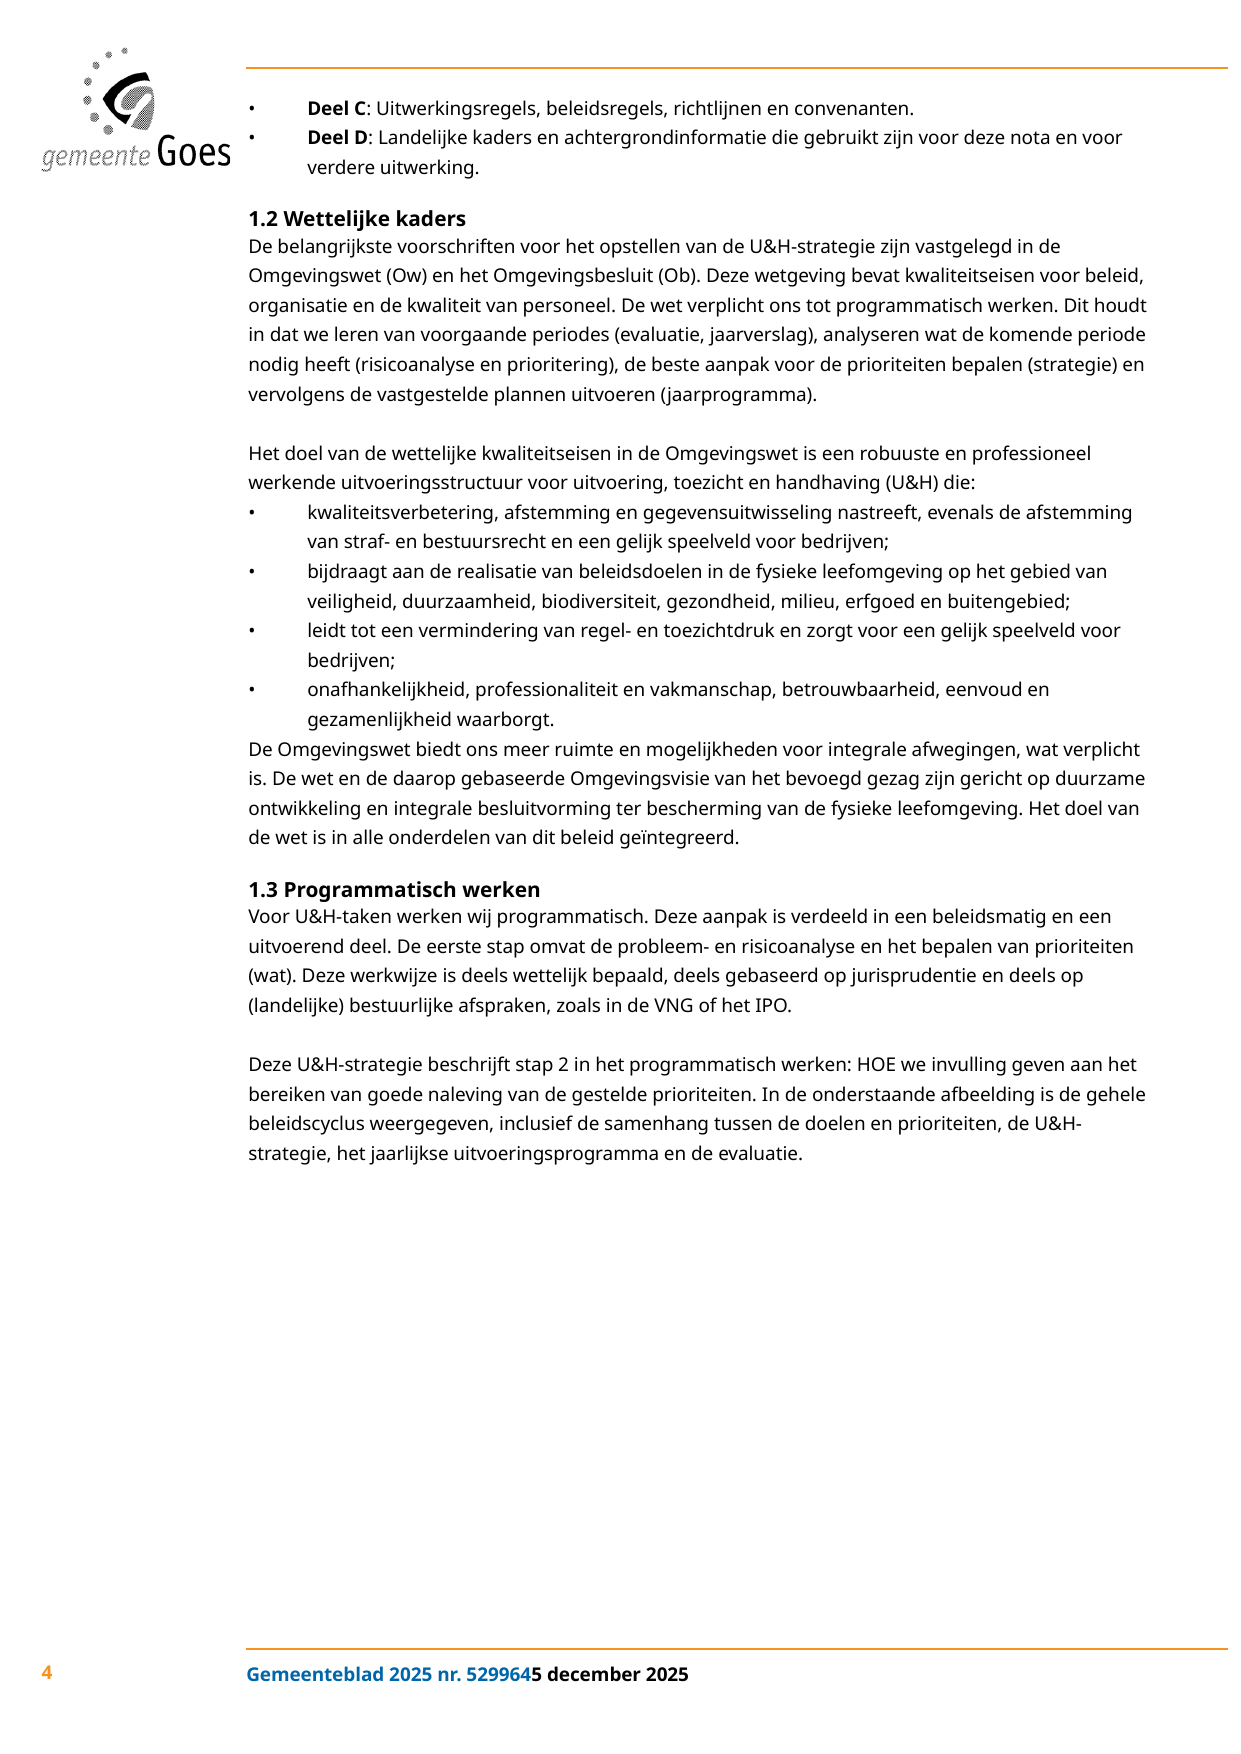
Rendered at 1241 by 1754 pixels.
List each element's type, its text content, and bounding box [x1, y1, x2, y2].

text Het doel van de wettelijke kwaliteitseisen in de Omgevingswet is een robuuste en professioneel werkende uitvoeringsstructuur voor uitvoering, toezicht en handhaving (U&H) die: [248, 440, 1152, 495]
list Deel C: Uitwerkingsregels, beleidsregels, richtlijnen en convenanten. [248, 95, 1152, 121]
picture [41, 47, 231, 172]
text 1.2 Wettelijke kaders [248, 204, 1152, 233]
text Deze U&H-strategie beschrijft stap 2 in het programmatisch werken: HOE we invulling geven aan het bereiken van goede naleving van de gestelde prioriteiten. In de onderstaande afbeelding is de gehele beleidscyclus weergegeven, inclusief de samenhang tussen de doelen en prioriteiten, de U&H-strategie, het jaarlijkse uitvoeringsprogramma en de evaluatie. [248, 1051, 1152, 1166]
text De belangrijkste voorschriften voor het opstellen van de U&H-strategie zijn vastgelegd in de Omgevingswet (Ow) en het Omgevingsbesluit (Ob). Deze wetgeving bevat kwaliteitseisen voor beleid, organisatie en de kwaliteit van personeel. De wet verplicht ons tot programmatisch werken. Dit houdt in dat we leren van voorgaande periodes (evaluatie, jaarverslag), analyseren wat de komende periode nodig heeft (risicoanalyse en prioritering), de beste aanpak voor de prioriteiten bepalen (strategie) en vervolgens de vastgestelde plannen uitvoeren (jaarprogramma). [248, 233, 1152, 406]
text Voor U&H-taken werken wij programmatisch. Deze aanpak is verdeeld in een beleidsmatig en een uitvoerend deel. De eerste stap omvat de probleem- en risicoanalyse en het bepalen van prioriteiten (wat). Deze werkwijze is deels wettelijk bepaald, deels gebaseerd op jurisprudentie en deels op (landelijke) bestuurlijke afspraken, zoals in de VNG of het IPO. [248, 903, 1152, 1018]
text 1.3 Programmatisch werken [248, 875, 1152, 903]
list leidt tot een vermindering van regel- en toezichtdruk en zorgt voor een gelijk speelveld voor bedrijven; [248, 617, 1152, 673]
text De Omgevingswet biedt ons meer ruimte en mogelijkheden voor integrale afwegingen, wat verplicht is. De wet en de daarop gebaseerde Omgevingsvisie van het bevoegd gezag zijn gericht op duurzame ontwikkeling en integrale besluitvorming ter bescherming van de fysieke leefomgeving. Het doel van de wet is in alle onderdelen van dit beleid geïntegreerd. [248, 736, 1152, 850]
list bijdraagt aan de realisatie van beleidsdoelen in de fysieke leefomgeving op het gebied van veiligheid, duurzaamheid, biodiversiteit, gezondheid, milieu, erfgoed en buitengebied; [248, 558, 1152, 613]
list Deel D: Landelijke kaders en achtergrondinformatie die gebruikt zijn voor deze nota en voor verdere uitwerking. [248, 124, 1152, 180]
list onafhankelijkheid, professionaliteit en vakmanschap, betrouwbaarheid, eenvoud en gezamenlijkheid waarborgt. [248, 677, 1152, 732]
list kwaliteitsverbetering, afstemming en gegevensuitwisseling nastreeft, evenals de afstemming van straf- en bestuursrecht en een gelijk speelveld voor bedrijven; [248, 499, 1152, 554]
